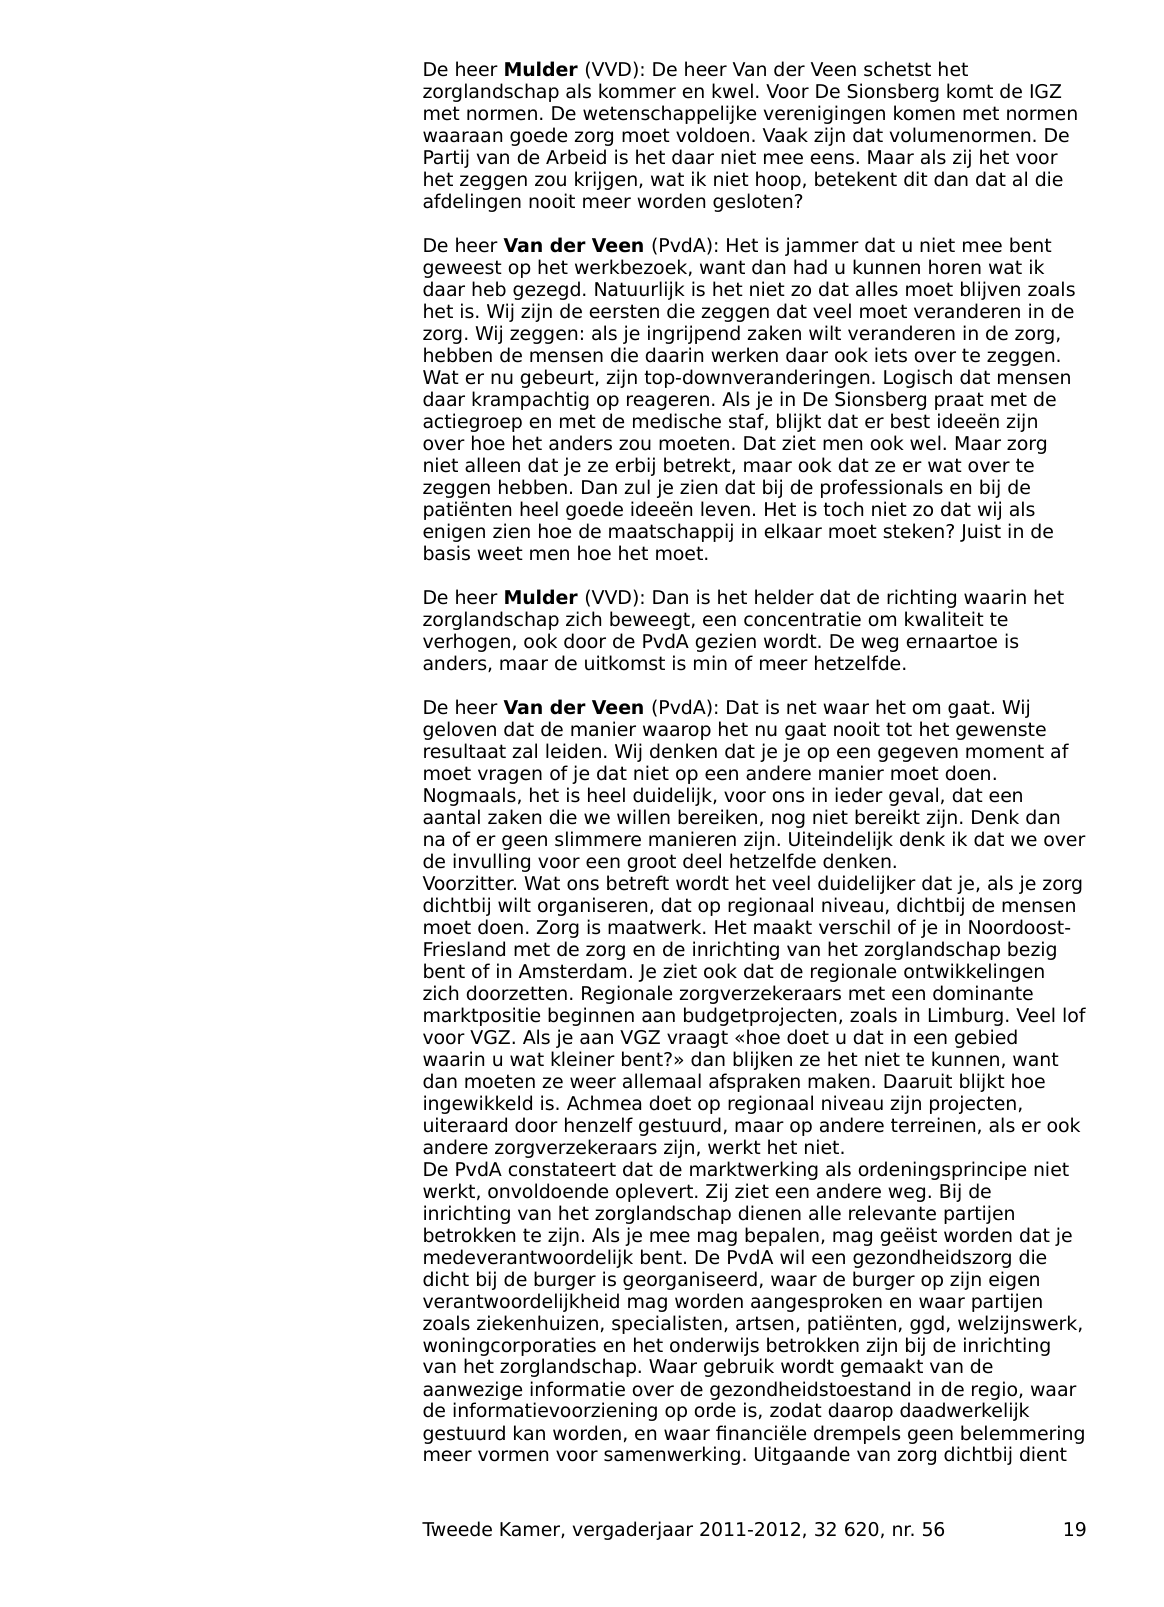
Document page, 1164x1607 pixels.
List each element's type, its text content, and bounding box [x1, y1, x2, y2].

text Voorzitter. Wat ons betreft wordt het veel duidelijker dat je, als je zorg dichtbij wilt organiseren, dat op regionaal niveau, dichtbij de mensen moet doen. Zorg is maatwerk. Het maakt verschil of je in Noordoost-Friesland met de zorg en de inrichting van het zorglandschap bezig bent of in Amsterdam. Je ziet ook dat de regionale ontwikkelingen zich doorzetten. Regionale zorgverzekeraars met een dominante marktpositie beginnen aan budgetprojecten, zoals in Limburg. Veel lof voor VGZ. Als je aan VGZ vraagt «hoe doet u dat in een gebied waarin u wat kleiner bent?» dan blijken ze het niet te kunnen, want dan moeten ze weer allemaal afspraken maken. Daaruit blijkt hoe ingewikkeld is. Achmea doet op regionaal niveau zijn projecten, uiteraard door henzelf gestuurd, maar op andere terreinen, als er ook andere zorgverzekeraars zijn, werkt het niet. [422, 873, 1087, 1159]
text De PvdA constateert dat de marktwerking als ordeningsprincipe niet werkt, onvoldoende oplevert. Zij ziet een andere weg. Bij de inrichting van het zorglandschap dienen alle relevante partijen betrokken te zijn. Als je mee mag bepalen, mag geëist worden dat je medeverantwoordelijk bent. De PvdA wil een gezondheidszorg die dicht bij de burger is georganiseerd, waar de burger op zijn eigen verantwoordelijkheid mag worden aangesproken en waar partijen zoals ziekenhuizen, specialisten, artsen, patiënten, ggd, welzijnswerk, woningcorporaties en het onderwijs betrokken zijn bij de inrichting van het zorglandschap. Waar gebruik wordt gemaakt van de aanwezige informatie over de gezondheidstoestand in de regio, waar de informatievoorziening op orde is, zodat daarop daadwerkelijk gestuurd kan worden, en waar financiële drempels geen belemmering meer vormen voor samenwerking. Uitgaande van zorg dichtbij dient [422, 1159, 1087, 1466]
text De heer Van der Veen (PvdA): Dat is net waar het om gaat. Wij geloven dat de manier waarop het nu gaat nooit tot het gewenste resultaat zal leiden. Wij denken dat je je op een gegeven moment af moet vragen of je dat niet op een andere manier moet doen. Nogmaals, het is heel duidelijk, voor ons in ieder geval, dat een aantal zaken die we willen bereiken, nog niet bereikt zijn. Denk dan na of er geen slimmere manieren zijn. Uiteindelijk denk ik dat we over de invulling voor een groot deel hetzelfde denken. [422, 697, 1087, 873]
text De heer Mulder (VVD): De heer Van der Veen schetst het zorglandschap als kommer en kwel. Voor De Sionsberg komt de IGZ met normen. De wetenschappelijke verenigingen komen met normen waaraan goede zorg moet voldoen. Vaak zijn dat volumenormen. De Partij van de Arbeid is het daar niet mee eens. Maar als zij het voor het zeggen zou krijgen, wat ik niet hoop, betekent dit dan dat al die afdelingen nooit meer worden gesloten? [422, 59, 1087, 213]
text De heer Mulder (VVD): Dan is het helder dat de richting waarin het zorglandschap zich beweegt, een concentratie om kwaliteit te verhogen, ook door de PvdA gezien wordt. De weg ernaartoe is anders, maar de uitkomst is min of meer hetzelfde. [422, 587, 1087, 675]
text De heer Van der Veen (PvdA): Het is jammer dat u niet mee bent geweest op het werkbezoek, want dan had u kunnen horen wat ik daar heb gezegd. Natuurlijk is het niet zo dat alles moet blijven zoals het is. Wij zijn de eersten die zeggen dat veel moet veranderen in de zorg. Wij zeggen: als je ingrijpend zaken wilt veranderen in de zorg, hebben de mensen die daarin werken daar ook iets over te zeggen. Wat er nu gebeurt, zijn top-downveranderingen. Logisch dat mensen daar krampachtig op reageren. Als je in De Sionsberg praat met de actiegroep en met de medische staf, blijkt dat er best ideeën zijn over hoe het anders zou moeten. Dat ziet men ook wel. Maar zorg niet alleen dat je ze erbij betrekt, maar ook dat ze er wat over te zeggen hebben. Dan zul je zien dat bij de professionals en bij de patiënten heel goede ideeën leven. Het is toch niet zo dat wij als enigen zien hoe de maatschappij in elkaar moet steken? Juist in de basis weet men hoe het moet. [422, 235, 1087, 565]
